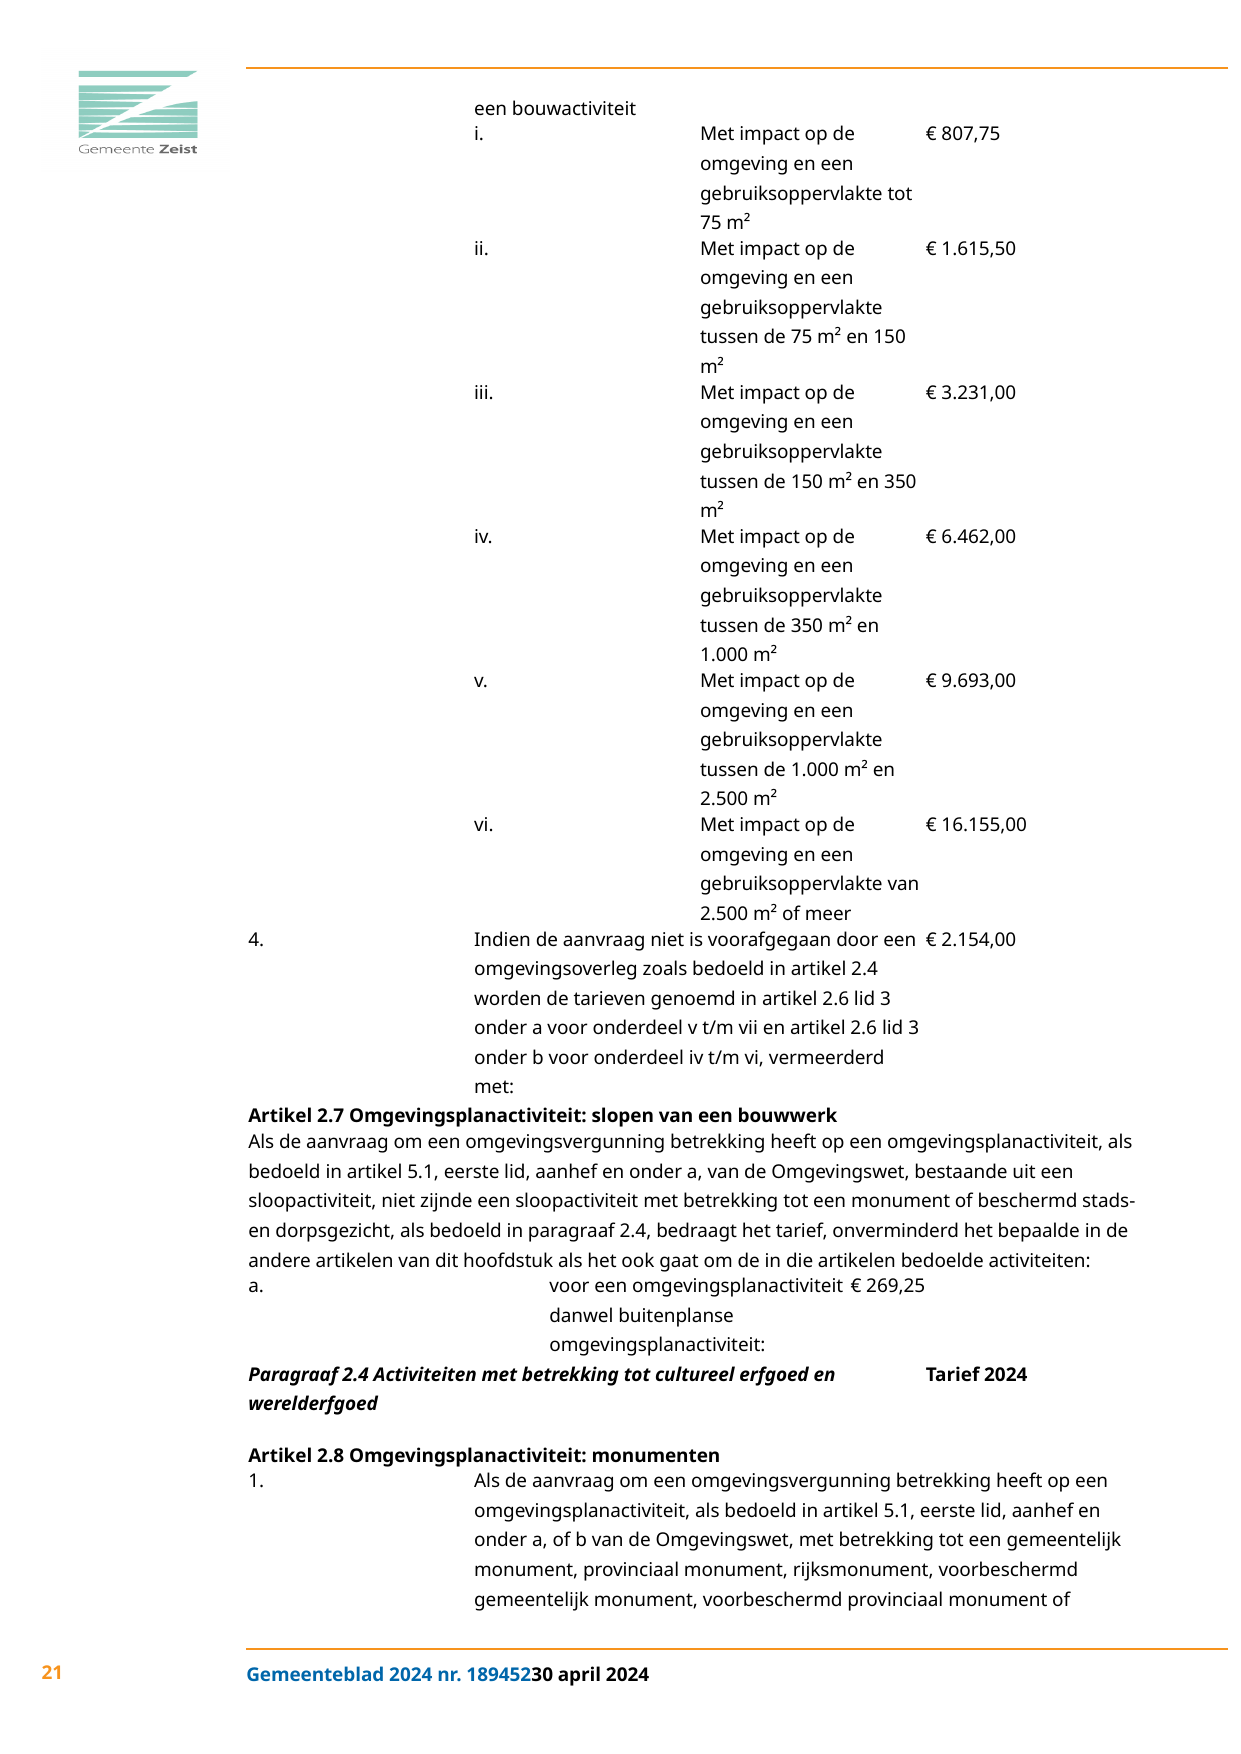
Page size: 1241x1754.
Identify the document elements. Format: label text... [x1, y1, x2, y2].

table_cell voor een omgevingsplanactiviteit danwel buitenplanse omgevingsplanactiviteit: [549, 1273, 850, 1357]
table_cell [248, 379, 474, 523]
table_cell [248, 95, 474, 121]
table_header Tarief 2024 [926, 1361, 1152, 1416]
table_cell [248, 523, 474, 667]
picture [41, 47, 231, 172]
table_cell ii. [474, 235, 700, 379]
table_cell Met impact op de omgeving en een gebruiksoppervlakte tussen de 150 m² en 350 m² [700, 379, 926, 523]
table_cell Met impact op de omgeving en een gebruiksoppervlakte tussen de 1.000 m² en 2.500 m² [700, 667, 926, 811]
table_cell een bouwactiviteit [474, 95, 1152, 121]
table_cell Als de aanvraag om een omgevingsvergunning betrekking heeft op een omgevingsplanactiviteit, als bedoeld in artikel 5.1, eerste lid, aanhef en onder a, van de Omgevingswet, bestaande uit een sloopactiviteit, niet zijnde een sloopactiviteit met betrekking tot een monument of beschermd stads- en dorpsgezicht, als bedoeld in paragraaf 2.4, bedraagt het tarief, onverminderd het bepaalde in de andere artikelen van dit hoofdstuk als het ook gaat om de in die artikelen bedoelde activiteiten: [248, 1129, 1152, 1272]
table_cell [248, 667, 474, 811]
table_cell Indien de aanvraag niet is voorafgegaan door een omgevingsoverleg zoals bedoeld in artikel 2.4 worden de tarieven genoemd in artikel 2.6 lid 3 onder a voor onderdeel v t/m vii en artikel 2.6 lid 3 onder b voor onderdeel iv t/m vi, vermeerderd met: [474, 926, 926, 1099]
table_cell Met impact op de omgeving en een gebruiksoppervlakte tussen de 75 m² en 150 m² [700, 235, 926, 379]
table_cell [248, 235, 474, 379]
table_cell Artikel 2.8 Omgevingsplanactiviteit: monumenten [248, 1442, 1152, 1467]
table_cell Als de aanvraag om een omgevingsvergunning betrekking heeft op een omgevingsplanactiviteit, als bedoeld in artikel 5.1, eerste lid, aanhef en onder a, of b van de Omgevingswet, met betrekking tot een gemeentelijk monument, provinciaal monument, rijksmonument, voorbeschermd gemeentelijk monument, voorbeschermd provinciaal monument of [474, 1468, 1152, 1612]
table_header Paragraaf 2.4 Activiteiten met betrekking tot cultureel erfgoed en werelderfgoed [248, 1361, 926, 1416]
table_cell iii. [474, 379, 700, 523]
table_cell iv. [474, 523, 700, 667]
table_cell [248, 121, 474, 235]
table_cell 1. [248, 1468, 474, 1612]
table_cell Met impact op de omgeving en een gebruiksoppervlakte van 2.500 m² of meer [700, 811, 926, 926]
table_cell vi. [474, 811, 700, 926]
table_header Artikel 2.7 Omgevingsplanactiviteit: slopen van een bouwwerk [248, 1103, 1152, 1128]
table_cell € 16.155,00 [926, 811, 1152, 926]
table_cell € 3.231,00 [926, 379, 1152, 523]
table_cell € 6.462,00 [926, 523, 1152, 667]
table_cell v. [474, 667, 700, 811]
table_cell € 807,75 [926, 121, 1152, 235]
table_cell € 2.154,00 [926, 926, 1152, 1099]
table_cell Met impact op de omgeving en een gebruiksoppervlakte tot 75 m² [700, 121, 926, 235]
table_cell a. [248, 1273, 549, 1357]
table_cell € 1.615,50 [926, 235, 1152, 379]
table_cell € 269,25 [850, 1273, 1152, 1357]
table_cell [248, 811, 474, 926]
table_cell Met impact op de omgeving en een gebruiksoppervlakte tussen de 350 m² en 1.000 m² [700, 523, 926, 667]
table_cell € 9.693,00 [926, 667, 1152, 811]
table_cell i. [474, 121, 700, 235]
table_cell [248, 1416, 1152, 1442]
table_cell 4. [248, 926, 474, 1099]
